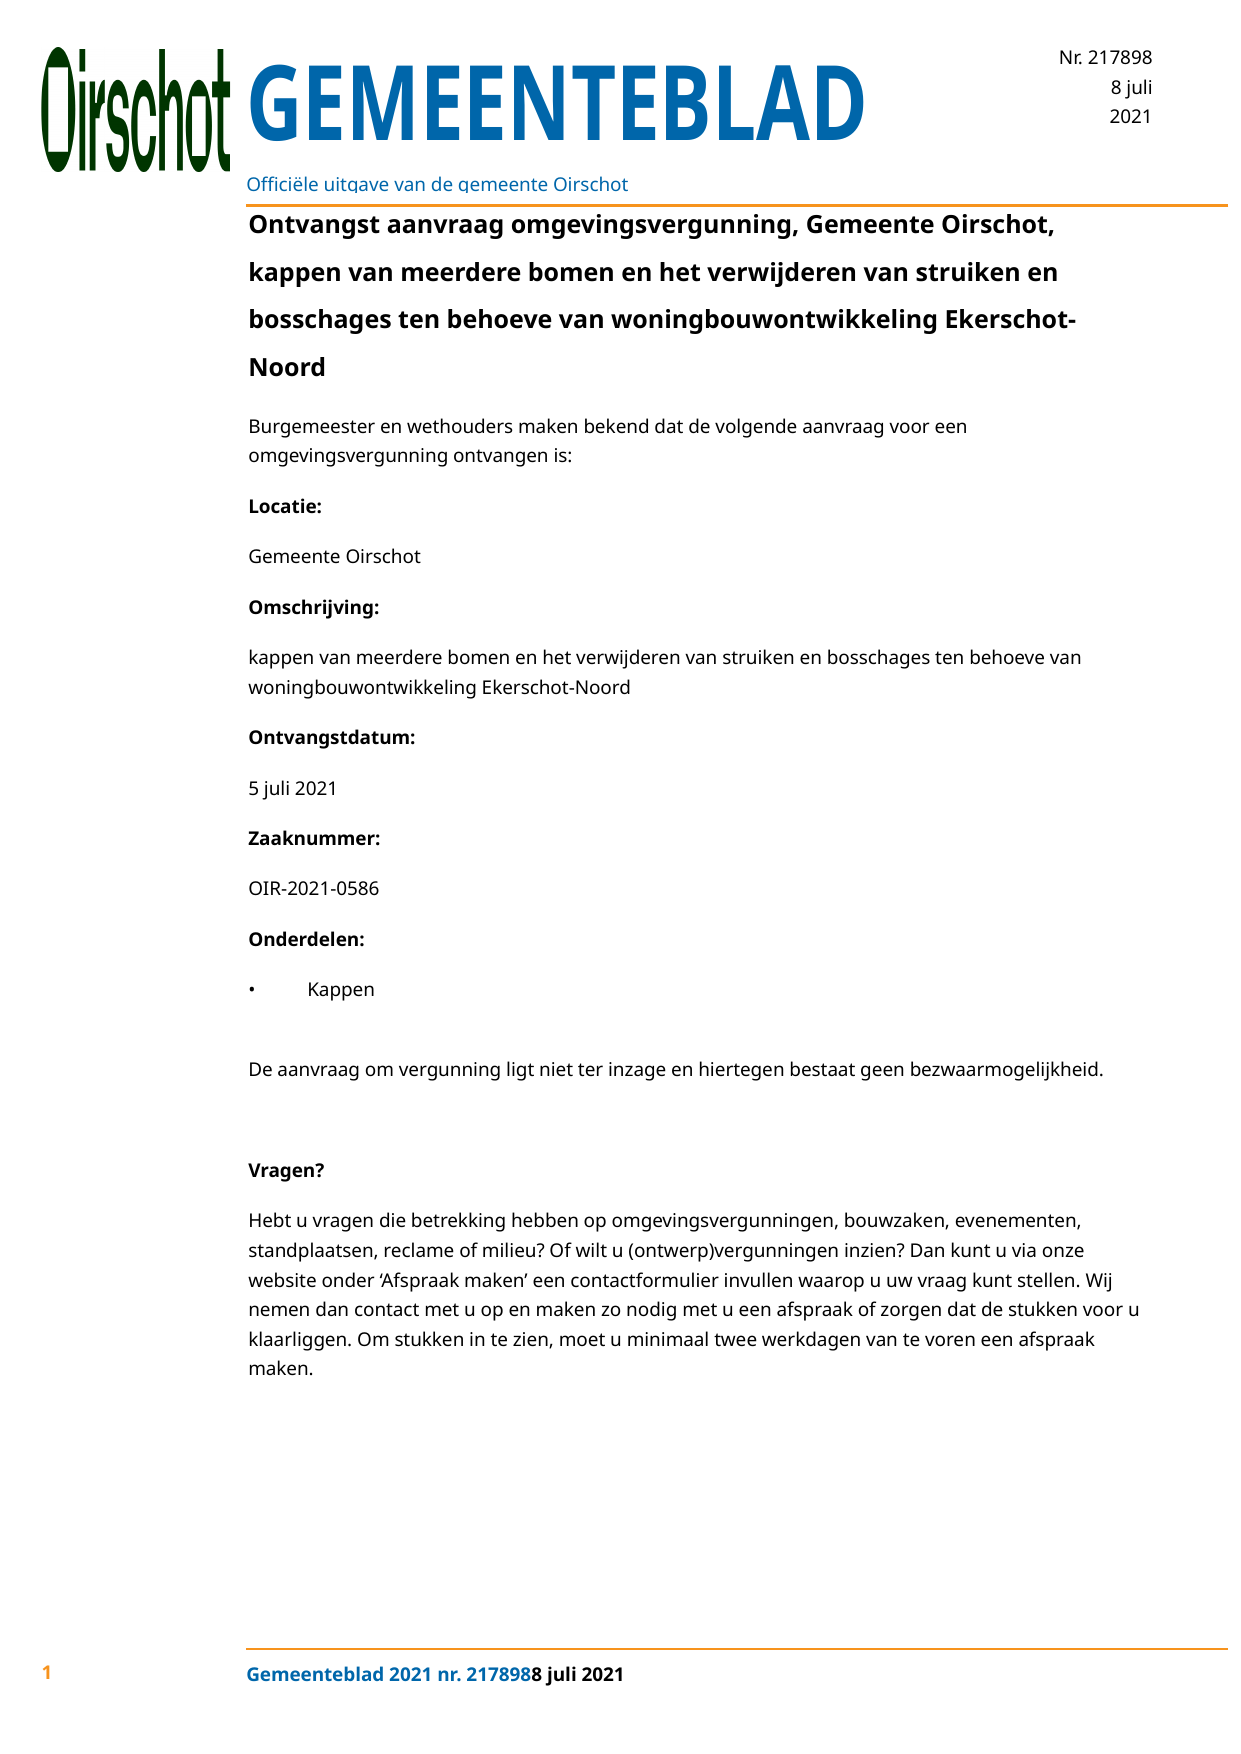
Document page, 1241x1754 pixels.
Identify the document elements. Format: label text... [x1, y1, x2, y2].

text 5 juli 2021 [248, 775, 1152, 801]
list Kappen [248, 976, 1152, 1002]
text Ontvangstdatum: [248, 724, 1152, 750]
text kappen van meerdere bomen en het verwijderen van struiken en bosschages ten behoeve van woningbouwontwikkeling Ekerschot-Noord [248, 644, 1152, 700]
text De aanvraag om vergunning ligt niet ter inzage en hiertegen bestaat geen bezwaarmogelijkheid. [248, 1056, 1152, 1082]
text Ontvangst aanvraag omgevingsvergunning, Gemeente Oirschot, kappen van meerdere bomen en het verwijderen van struiken en bosschages ten behoeve van woningbouwontwikkeling Ekerschot-Noord [248, 207, 1152, 384]
text Vragen? [248, 1157, 1152, 1183]
picture [41, 47, 231, 172]
text OIR-2021-0586 [248, 876, 1152, 901]
text Hebt u vragen die betrekking hebben op omgevingsvergunningen, bouwzaken, evenementen, standplaatsen, reclame of milieu? Of wilt u (ontwerp)vergunningen inzien? Dan kunt u via onze website onder ‘Afspraak maken’ een contactformulier invullen waarop u uw vraag kunt stellen. Wij nemen dan contact met u op en maken zo nodig met u een afspraak of zorgen dat de stukken voor u klaarliggen. Om stukken in te zien, moet u minimaal twee werkdagen van te voren een afspraak maken. [248, 1208, 1152, 1381]
text Onderdelen: [248, 926, 1152, 952]
text Zaaknummer: [248, 825, 1152, 851]
text Omschrijving: [248, 594, 1152, 620]
text Locatie: [248, 493, 1152, 519]
text Burgemeester en wethouders maken bekend dat de volgende aanvraag voor een omgevingsvergunning ontvangen is: [248, 413, 1152, 468]
text Gemeente Oirschot [248, 543, 1152, 569]
